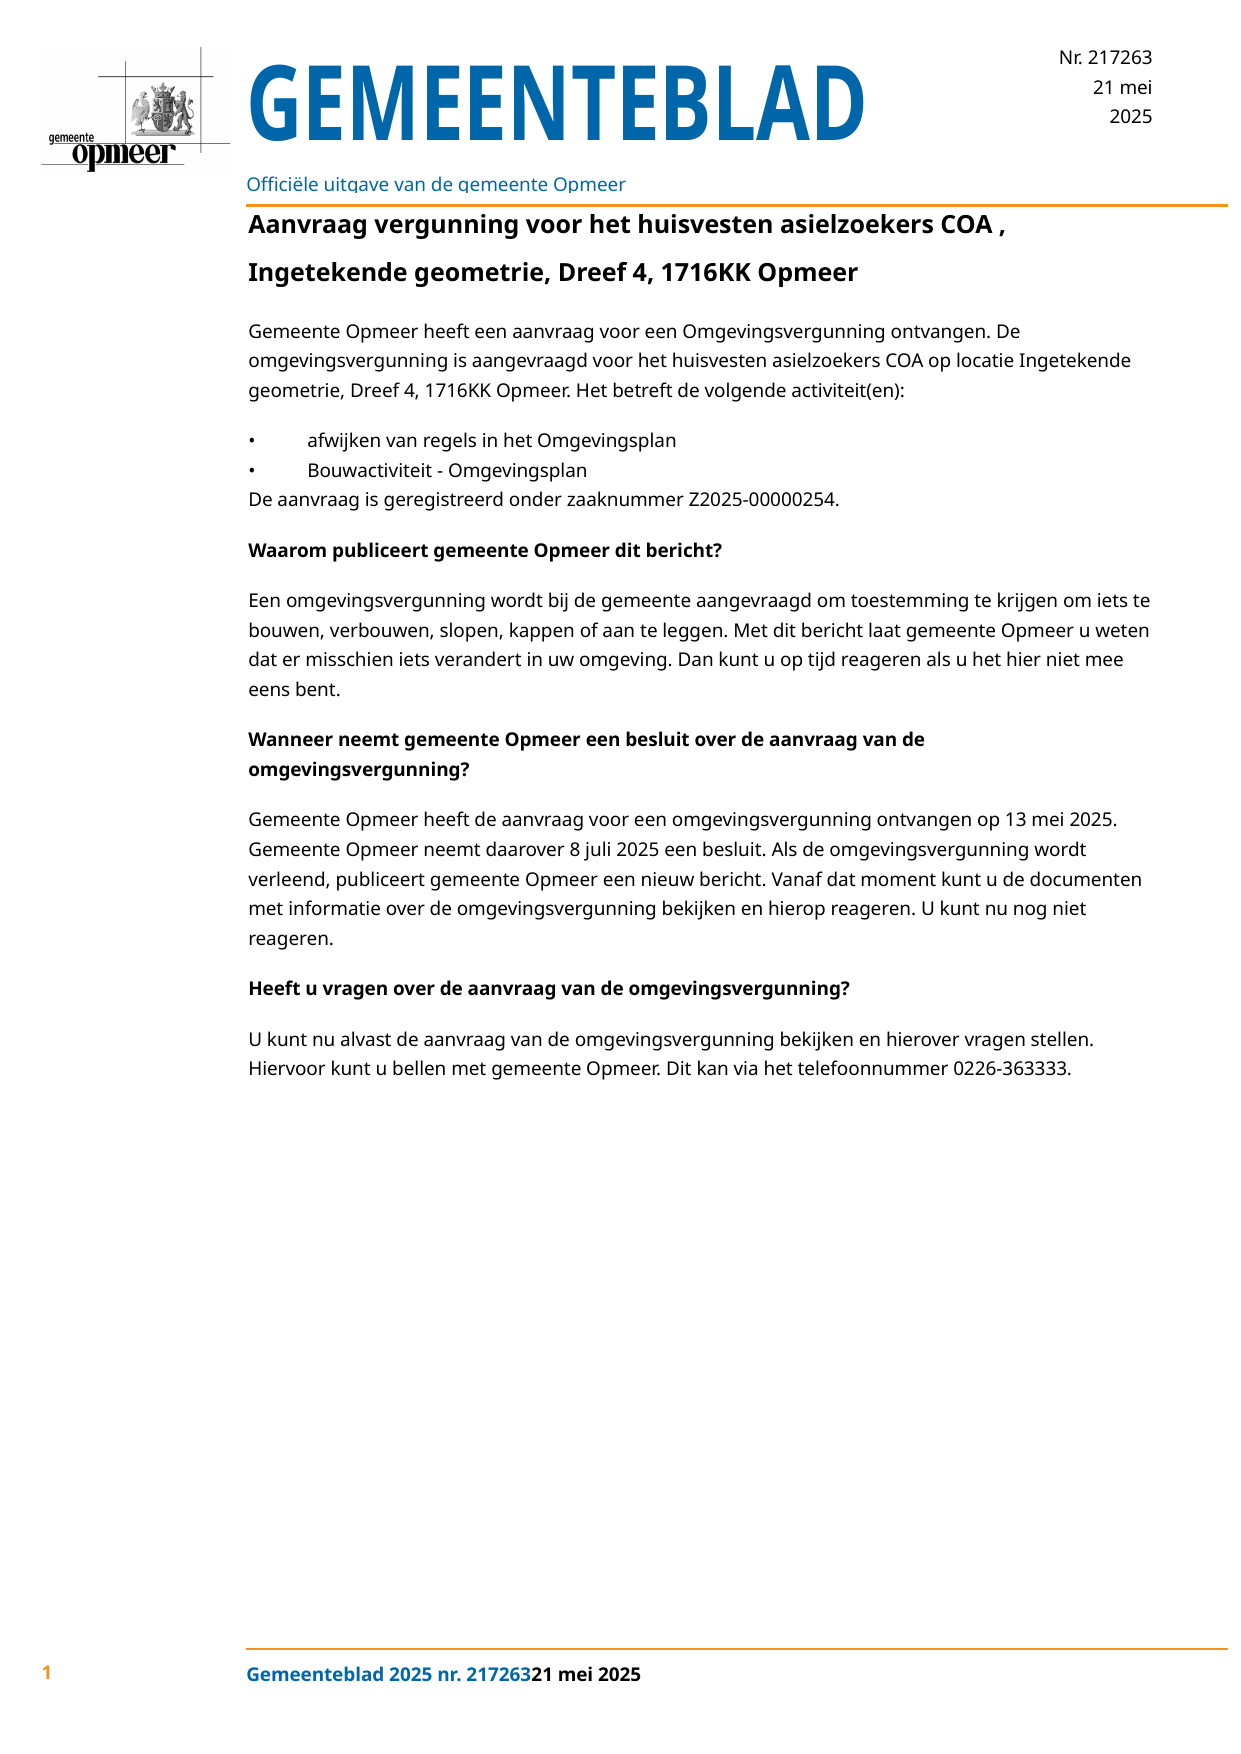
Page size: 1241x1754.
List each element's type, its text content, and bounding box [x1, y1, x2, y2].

text Gemeente Opmeer heeft een aanvraag voor een Omgevingsvergunning ontvangen. De omgevingsvergunning is aangevraagd voor het huisvesten asielzoekers COA op locatie Ingetekende geometrie, Dreef 4, 1716KK Opmeer. Het betreft de volgende activiteit(en): [248, 318, 1152, 403]
list Bouwactiviteit - Omgevingsplan [248, 457, 1152, 483]
picture [41, 47, 231, 172]
text Wanneer neemt gemeente Opmeer een besluit over de aanvraag van de omgevingsvergunning? [248, 727, 1152, 782]
text De aanvraag is geregistreerd onder zaaknummer Z2025-00000254. [248, 487, 1152, 512]
text Een omgevingsvergunning wordt bij de gemeente aangevraagd om toestemming te krijgen om iets te bouwen, verbouwen, slopen, kappen of aan te leggen. Met dit bericht laat gemeente Opmeer u weten dat er misschien iets verandert in uw omgeving. Dan kunt u op tijd reageren als u het hier niet mee eens bent. [248, 587, 1152, 702]
list afwijken van regels in het Omgevingsplan [248, 427, 1152, 453]
text Waarom publiceert gemeente Opmeer dit bericht? [248, 537, 1152, 563]
text Heeft u vragen over de aanvraag van de omgevingsvergunning? [248, 975, 1152, 1001]
text Aanvraag vergunning voor het huisvesten asielzoekers COA , Ingetekende geometrie, Dreef 4, 1716KK Opmeer [248, 207, 1152, 288]
text U kunt nu alvast de aanvraag van de omgevingsvergunning bekijken en hierover vragen stellen. Hiervoor kunt u bellen met gemeente Opmeer. Dit kan via het telefoonnummer 0226-363333. [248, 1026, 1152, 1081]
text Gemeente Opmeer heeft de aanvraag voor een omgevingsvergunning ontvangen op 13 mei 2025. Gemeente Opmeer neemt daarover 8 juli 2025 een besluit. Als de omgevingsvergunning wordt verleend, publiceert gemeente Opmeer een nieuw bericht. Vanaf dat moment kunt u de documenten met informatie over de omgevingsvergunning bekijken en hierop reageren. U kunt nu nog niet reageren. [248, 807, 1152, 951]
